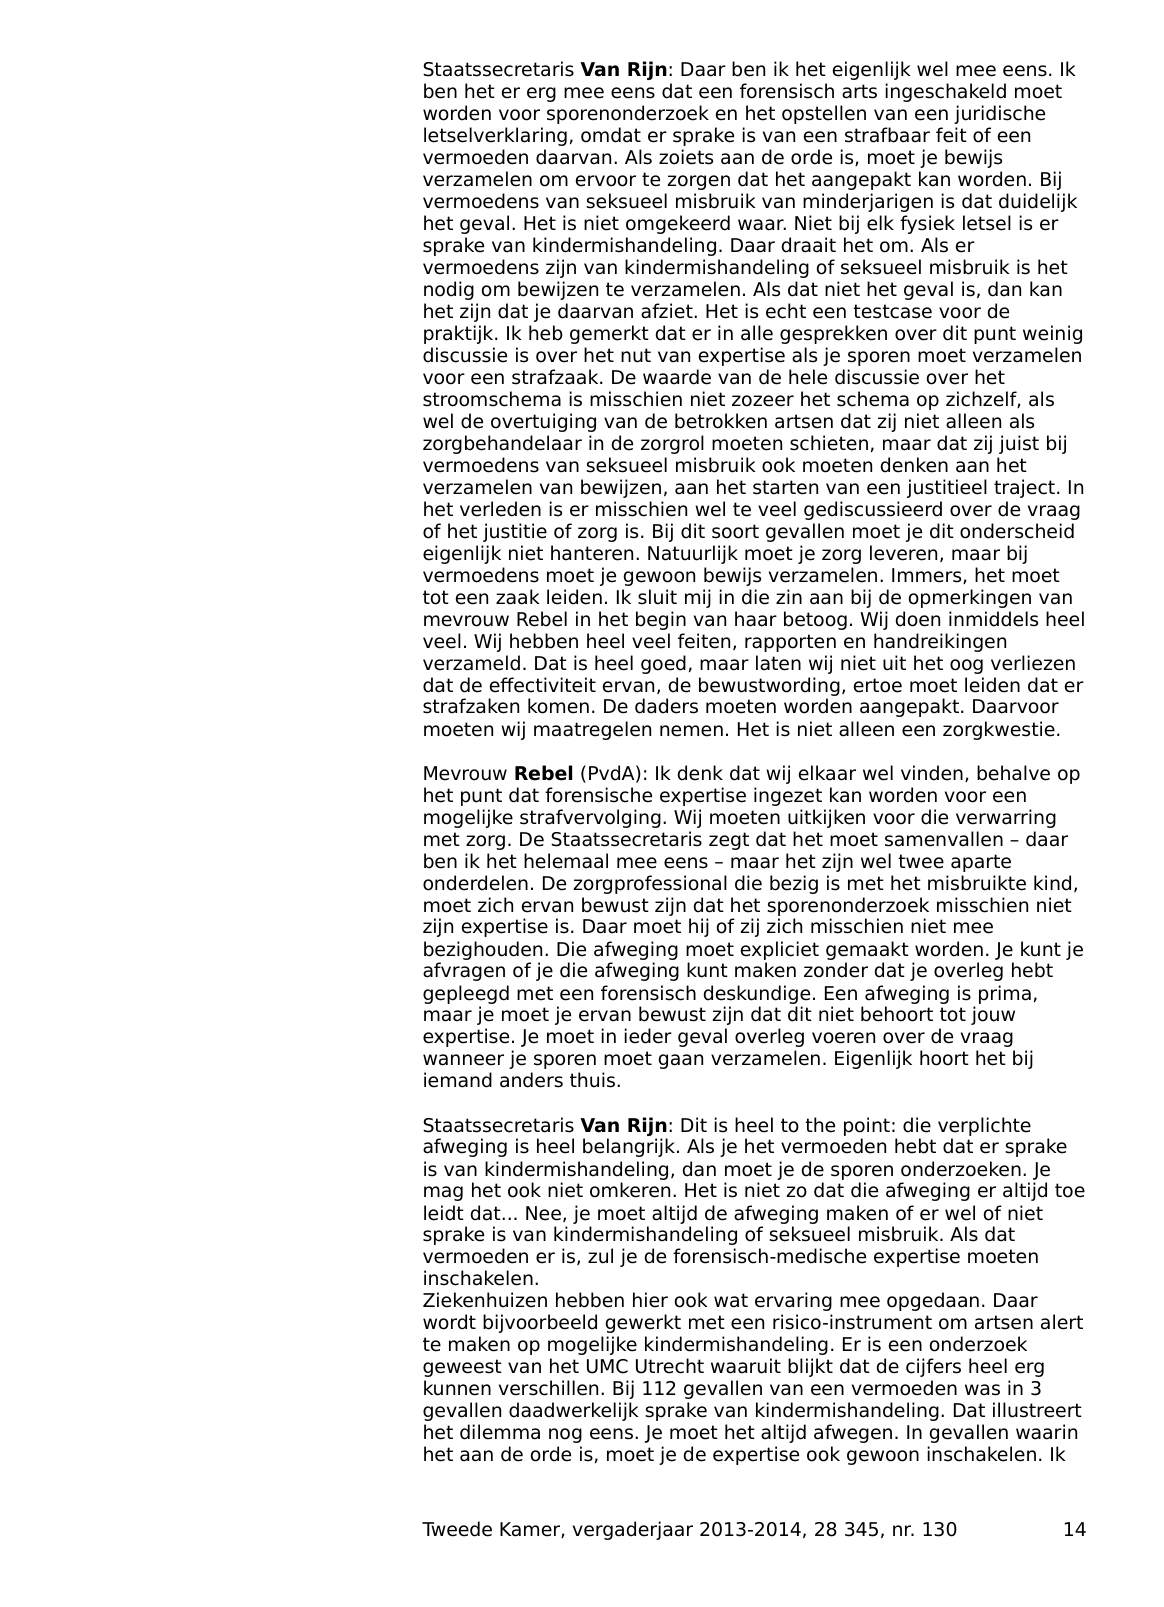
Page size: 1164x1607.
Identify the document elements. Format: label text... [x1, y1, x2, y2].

text Ziekenhuizen hebben hier ook wat ervaring mee opgedaan. Daar wordt bijvoorbeeld gewerkt met een risico-instrument om artsen alert te maken op mogelijke kindermishandeling. Er is een onderzoek geweest van het UMC Utrecht waaruit blijkt dat de cijfers heel erg kunnen verschillen. Bij 112 gevallen van een vermoeden was in 3 gevallen daadwerkelijk sprake van kindermishandeling. Dat illustreert het dilemma nog eens. Je moet het altijd afwegen. In gevallen waarin het aan de orde is, moet je de expertise ook gewoon inschakelen. Ik [422, 1290, 1087, 1466]
text Staatssecretaris Van Rijn: Daar ben ik het eigenlijk wel mee eens. Ik ben het er erg mee eens dat een forensisch arts ingeschakeld moet worden voor sporenonderzoek en het opstellen van een juridische letselverklaring, omdat er sprake is van een strafbaar feit of een vermoeden daarvan. Als zoiets aan de orde is, moet je bewijs verzamelen om ervoor te zorgen dat het aangepakt kan worden. Bij vermoedens van seksueel misbruik van minderjarigen is dat duidelijk het geval. Het is niet omgekeerd waar. Niet bij elk fysiek letsel is er sprake van kindermishandeling. Daar draait het om. Als er vermoedens zijn van kindermishandeling of seksueel misbruik is het nodig om bewijzen te verzamelen. Als dat niet het geval is, dan kan het zijn dat je daarvan afziet. Het is echt een testcase voor de praktijk. Ik heb gemerkt dat er in alle gesprekken over dit punt weinig discussie is over het nut van expertise als je sporen moet verzamelen voor een strafzaak. De waarde van de hele discussie over het stroomschema is misschien niet zozeer het schema op zichzelf, als wel de overtuiging van de betrokken artsen dat zij niet alleen als zorgbehandelaar in de zorgrol moeten schieten, maar dat zij juist bij vermoedens van seksueel misbruik ook moeten denken aan het verzamelen van bewijzen, aan het starten van een justitieel traject. In het verleden is er misschien wel te veel gediscussieerd over de vraag of het justitie of zorg is. Bij dit soort gevallen moet je dit onderscheid eigenlijk niet hanteren. Natuurlijk moet je zorg leveren, maar bij vermoedens moet je gewoon bewijs verzamelen. Immers, het moet tot een zaak leiden. Ik sluit mij in die zin aan bij de opmerkingen van mevrouw Rebel in het begin van haar betoog. Wij doen inmiddels heel veel. Wij hebben heel veel feiten, rapporten en handreikingen verzameld. Dat is heel goed, maar laten wij niet uit het oog verliezen dat de effectiviteit ervan, de bewustwording, ertoe moet leiden dat er strafzaken komen. De daders moeten worden aangepakt. Daarvoor moeten wij maatregelen nemen. Het is niet alleen een zorgkwestie. [422, 59, 1087, 740]
text Mevrouw Rebel (PvdA): Ik denk dat wij elkaar wel vinden, behalve op het punt dat forensische expertise ingezet kan worden voor een mogelijke strafvervolging. Wij moeten uitkijken voor die verwarring met zorg. De Staatssecretaris zegt dat het moet samenvallen – daar ben ik het helemaal mee eens – maar het zijn wel twee aparte onderdelen. De zorgprofessional die bezig is met het misbruikte kind, moet zich ervan bewust zijn dat het sporenonderzoek misschien niet zijn expertise is. Daar moet hij of zij zich misschien niet mee bezighouden. Die afweging moet expliciet gemaakt worden. Je kunt je afvragen of je die afweging kunt maken zonder dat je overleg hebt gepleegd met een forensisch deskundige. Een afweging is prima, maar je moet je ervan bewust zijn dat dit niet behoort tot jouw expertise. Je moet in ieder geval overleg voeren over de vraag wanneer je sporen moet gaan verzamelen. Eigenlijk hoort het bij iemand anders thuis. [422, 763, 1087, 1092]
text Staatssecretaris Van Rijn: Dit is heel to the point: die verplichte afweging is heel belangrijk. Als je het vermoeden hebt dat er sprake is van kindermishandeling, dan moet je de sporen onderzoeken. Je mag het ook niet omkeren. Het is niet zo dat die afweging er altijd toe leidt dat... Nee, je moet altijd de afweging maken of er wel of niet sprake is van kindermishandeling of seksueel misbruik. Als dat vermoeden er is, zul je de forensisch-medische expertise moeten inschakelen. [422, 1114, 1087, 1290]
